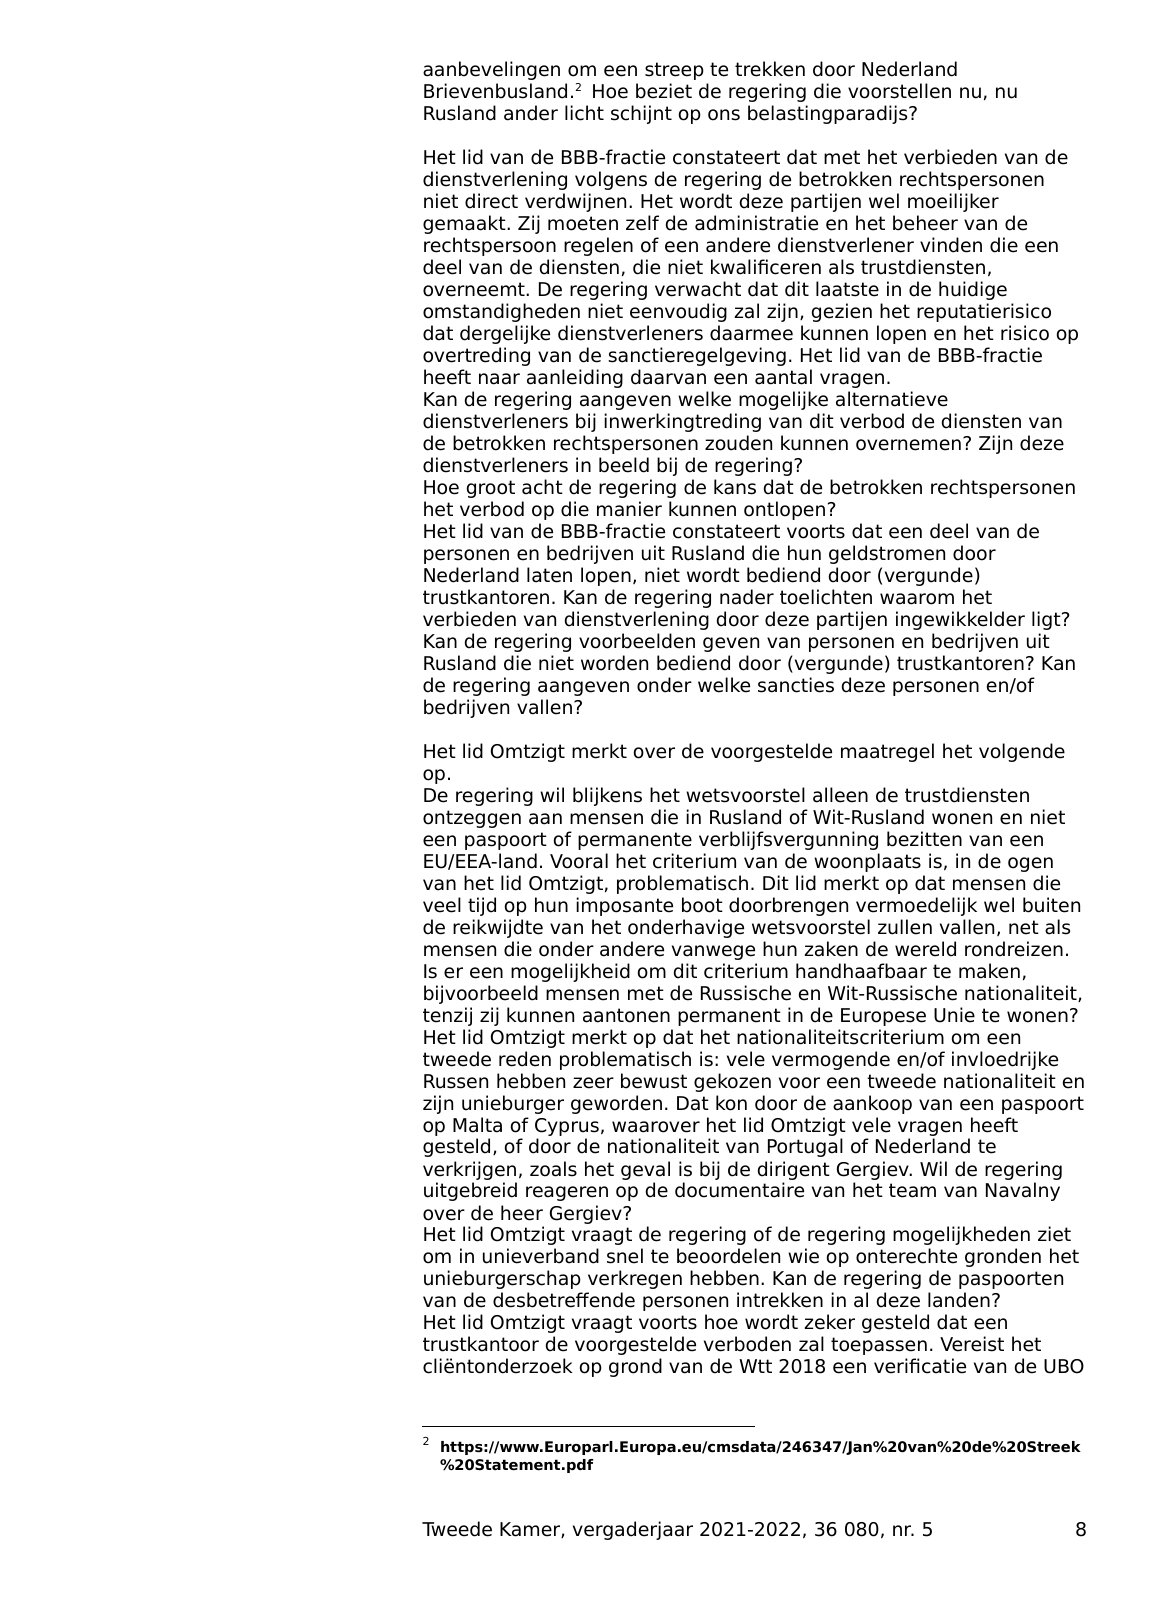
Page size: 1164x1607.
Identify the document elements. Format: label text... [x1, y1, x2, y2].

text Het lid Omtzigt merkt over de voorgestelde maatregel het volgende op. [422, 741, 1087, 785]
text Kan de regering voorbeelden geven van personen en bedrijven uit Rusland die niet worden bediend door (vergunde) trustkantoren? Kan de regering aangeven onder welke sancties deze personen en/of bedrijven vallen? [422, 631, 1087, 719]
text Het lid Omtzigt merkt op dat het nationaliteitscriterium om een tweede reden problematisch is: vele vermogende en/of invloedrijke Russen hebben zeer bewust gekozen voor een tweede nationaliteit en zijn unieburger geworden. Dat kon door de aankoop van een paspoort op Malta of Cyprus, waarover het lid Omtzigt vele vragen heeft gesteld, of door de nationaliteit van Portugal of Nederland te verkrijgen, zoals het geval is bij de dirigent Gergiev. Wil de regering uitgebreid reageren op de documentaire van het team van Navalny over de heer Gergiev? [422, 1027, 1087, 1224]
text Het lid Omtzigt vraagt voorts hoe wordt zeker gesteld dat een trustkantoor de voorgestelde verboden zal toepassen. Vereist het cliëntonderzoek op grond van de Wtt 2018 een verificatie van de UBO [422, 1312, 1087, 1378]
text aanbevelingen om een streep te trekken door Nederland Brievenbusland. Hoe beziet de regering die voorstellen nu, nu Rusland ander licht schijnt op ons belastingparadijs? [422, 59, 1087, 125]
text Het lid van de BBB-fractie constateert voorts dat een deel van de personen en bedrijven uit Rusland die hun geldstromen door Nederland laten lopen, niet wordt bediend door (vergunde) trustkantoren. Kan de regering nader toelichten waarom het verbieden van dienstverlening door deze partijen ingewikkelder ligt? [422, 521, 1087, 631]
text Het lid van de BBB-fractie constateert dat met het verbieden van de dienstverlening volgens de regering de betrokken rechtspersonen niet direct verdwijnen. Het wordt deze partijen wel moeilijker gemaakt. Zij moeten zelf de administratie en het beheer van de rechtspersoon regelen of een andere dienstverlener vinden die een deel van de diensten, die niet kwalificeren als trustdiensten, overneemt. De regering verwacht dat dit laatste in de huidige omstandigheden niet eenvoudig zal zijn, gezien het reputatierisico dat dergelijke dienstverleners daarmee kunnen lopen en het risico op overtreding van de sanctieregelgeving. Het lid van de BBB-fractie heeft naar aanleiding daarvan een aantal vragen. [422, 147, 1087, 389]
text Hoe groot acht de regering de kans dat de betrokken rechtspersonen het verbod op die manier kunnen ontlopen? [422, 477, 1087, 521]
text https://www.Europarl.Europa.eu/cmsdata/246347/Jan%20van%20de%20Streek%20Statement.pdf [422, 1435, 1087, 1474]
text De regering wil blijkens het wetsvoorstel alleen de trustdiensten ontzeggen aan mensen die in Rusland of Wit-Rusland wonen en niet een paspoort of permanente verblijfsvergunning bezitten van een EU/EEA-land. Vooral het criterium van de woonplaats is, in de ogen van het lid Omtzigt, problematisch. Dit lid merkt op dat mensen die veel tijd op hun imposante boot doorbrengen vermoedelijk wel buiten de reikwijdte van het onderhavige wetsvoorstel zullen vallen, net als mensen die onder andere vanwege hun zaken de wereld rondreizen. Is er een mogelijkheid om dit criterium handhaafbaar te maken, bijvoorbeeld mensen met de Russische en Wit-Russische nationaliteit, tenzij zij kunnen aantonen permanent in de Europese Unie te wonen? [422, 785, 1087, 1027]
text Het lid Omtzigt vraagt de regering of de regering mogelijkheden ziet om in unieverband snel te beoordelen wie op onterechte gronden het unieburgerschap verkregen hebben. Kan de regering de paspoorten van de desbetreffende personen intrekken in al deze landen? [422, 1224, 1087, 1312]
text Kan de regering aangeven welke mogelijke alternatieve dienstverleners bij inwerkingtreding van dit verbod de diensten van de betrokken rechtspersonen zouden kunnen overnemen? Zijn deze dienstverleners in beeld bij de regering? [422, 389, 1087, 477]
